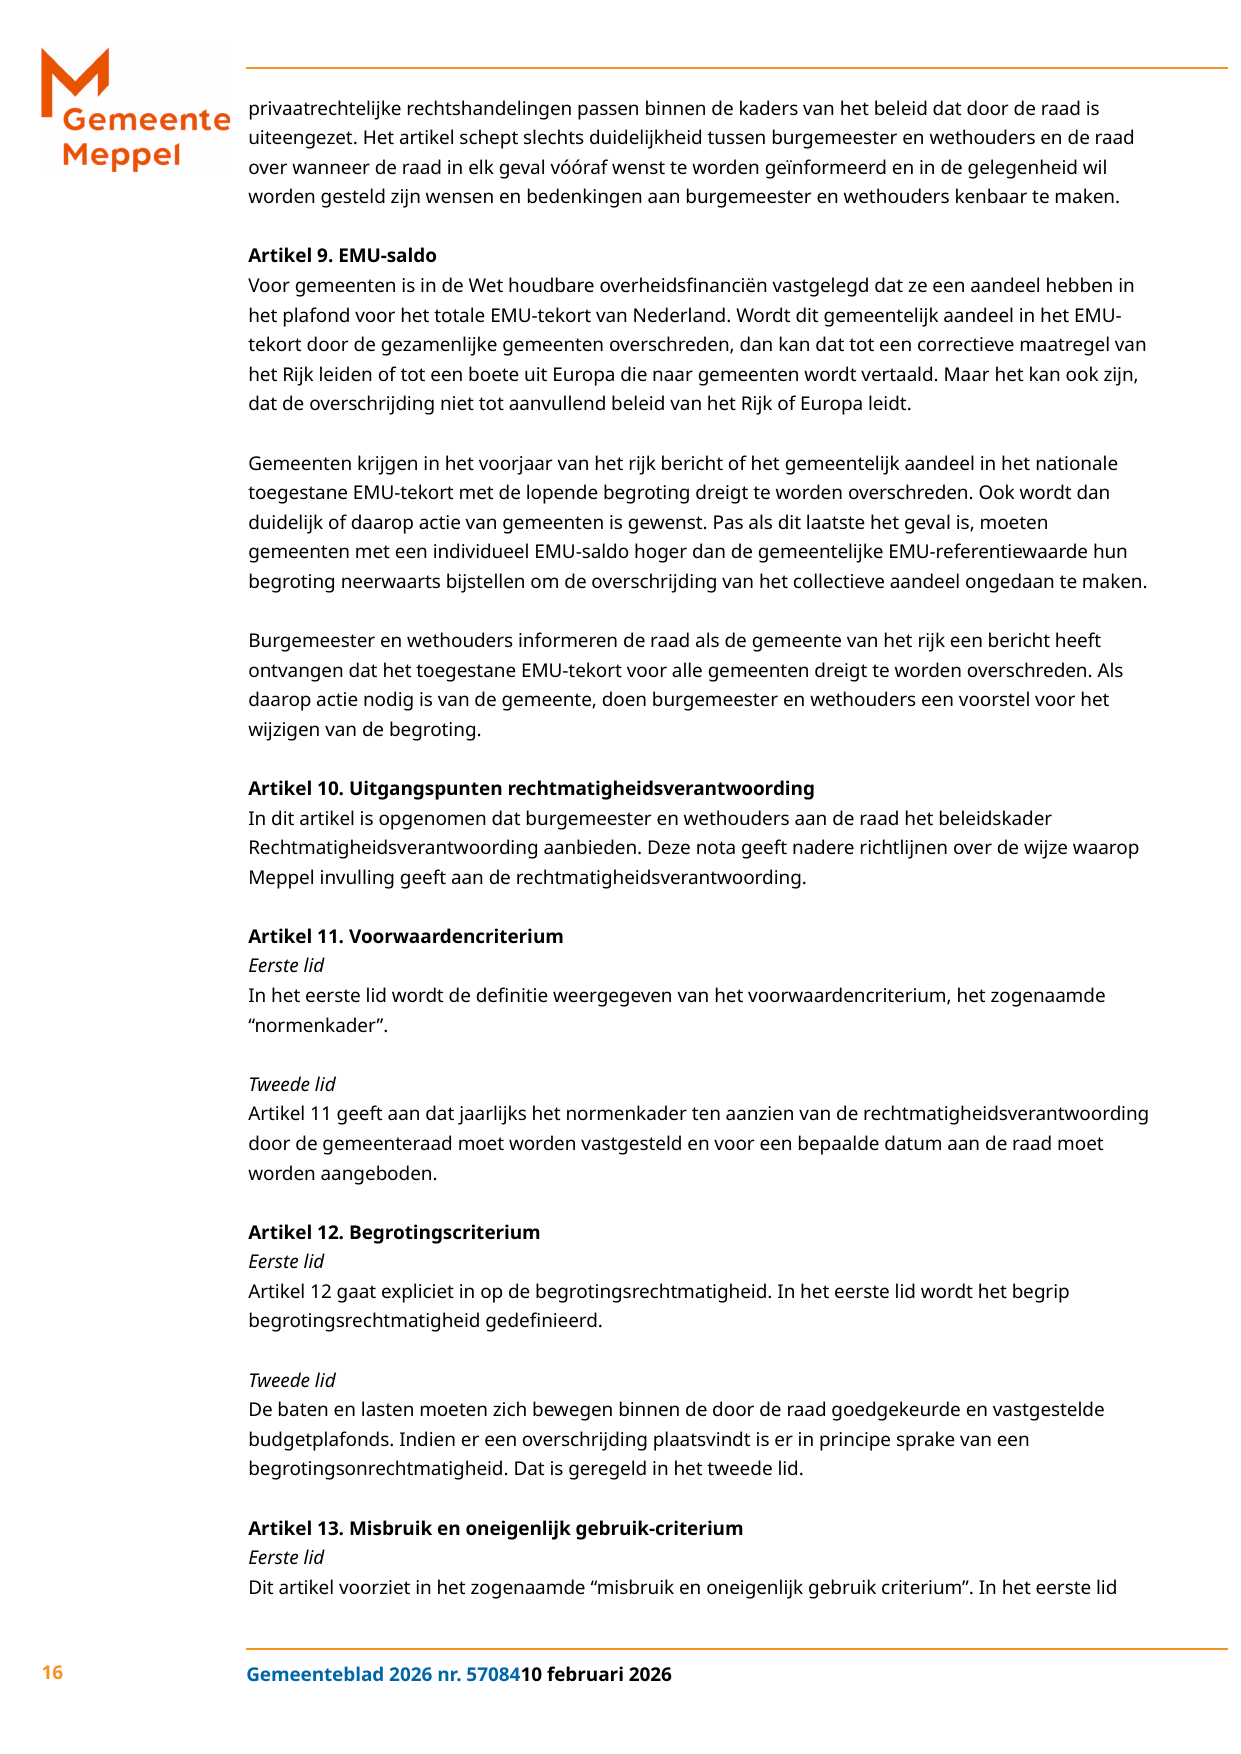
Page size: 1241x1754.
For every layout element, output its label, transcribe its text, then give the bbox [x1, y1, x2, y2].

text Burgemeester en wethouders informeren de raad als de gemeente van het rijk een bericht heeft ontvangen dat het toegestane EMU-tekort voor alle gemeenten dreigt te worden overschreden. Als daarop actie nodig is van de gemeente, doen burgemeester en wethouders een voorstel voor het wijzigen van de begroting. [248, 627, 1152, 742]
text Eerste lid [248, 1248, 1152, 1274]
text Artikel 12. Begrotingscriterium [248, 1219, 1152, 1245]
text In het eerste lid wordt de definitie weergegeven van het voorwaardencriterium, het zogenaamde “normenkader”. [248, 982, 1152, 1038]
text Tweede lid [248, 1071, 1152, 1097]
text Artikel 13. Misbruik en oneigenlijk gebruik-criterium [248, 1515, 1152, 1541]
text Artikel 12 gaat expliciet in op de begrotingsrechtmatigheid. In het eerste lid wordt het begrip begrotingsrechtmatigheid gedefinieerd. [248, 1278, 1152, 1333]
text Artikel 9. EMU-saldo [248, 243, 1152, 268]
text Tweede lid [248, 1367, 1152, 1393]
text Eerste lid [248, 1544, 1152, 1570]
text De baten en lasten moeten zich bewegen binnen de door de raad goedgekeurde en vastgestelde budgetplafonds. Indien er een overschrijding plaatsvindt is er in principe sprake van een begrotingsonrechtmatigheid. Dat is geregeld in het tweede lid. [248, 1396, 1152, 1481]
text Artikel 11. Voorwaardencriterium [248, 923, 1152, 949]
text privaatrechtelijke rechtshandelingen passen binnen de kaders van het beleid dat door de raad is uiteengezet. Het artikel schept slechts duidelijkheid tussen burgemeester en wethouders en de raad over wanneer de raad in elk geval vóóraf wenst te worden geïnformeerd en in de gelegenheid wil worden gesteld zijn wensen en bedenkingen aan burgemeester en wethouders kenbaar te maken. [248, 95, 1152, 209]
text In dit artikel is opgenomen dat burgemeester en wethouders aan de raad het beleidskader Rechtmatigheidsverantwoording aanbieden. Deze nota geeft nadere richtlijnen over de wijze waarop Meppel invulling geeft aan de rechtmatigheidsverantwoording. [248, 805, 1152, 890]
text Artikel 11 geeft aan dat jaarlijks het normenkader ten aanzien van de rechtmatigheidsverantwoording door de gemeenteraad moet worden vastgesteld en voor een bepaalde datum aan de raad moet worden aangeboden. [248, 1101, 1152, 1186]
text Eerste lid [248, 953, 1152, 978]
text Dit artikel voorziet in het zogenaamde “misbruik en oneigenlijk gebruik criterium”. In het eerste lid [248, 1574, 1152, 1600]
picture [41, 47, 231, 172]
text Voor gemeenten is in de Wet houdbare overheidsfinanciën vastgelegd dat ze een aandeel hebben in het plafond voor het totale EMU-tekort van Nederland. Wordt dit gemeentelijk aandeel in het EMU-tekort door de gezamenlijke gemeenten overschreden, dan kan dat tot een correctieve maatregel van het Rijk leiden of tot een boete uit Europa die naar gemeenten wordt vertaald. Maar het kan ook zijn, dat de overschrijding niet tot aanvullend beleid van het Rijk of Europa leidt. [248, 272, 1152, 416]
text Artikel 10. Uitgangspunten rechtmatigheidsverantwoording [248, 775, 1152, 801]
text Gemeenten krijgen in het voorjaar van het rijk bericht of het gemeentelijk aandeel in het nationale toegestane EMU-tekort met de lopende begroting dreigt te worden overschreden. Ook wordt dan duidelijk of daarop actie van gemeenten is gewenst. Pas als dit laatste het geval is, moeten gemeenten met een individueel EMU-saldo hoger dan de gemeentelijke EMU-referentiewaarde hun begroting neerwaarts bijstellen om de overschrijding van het collectieve aandeel ongedaan te maken. [248, 450, 1152, 594]
